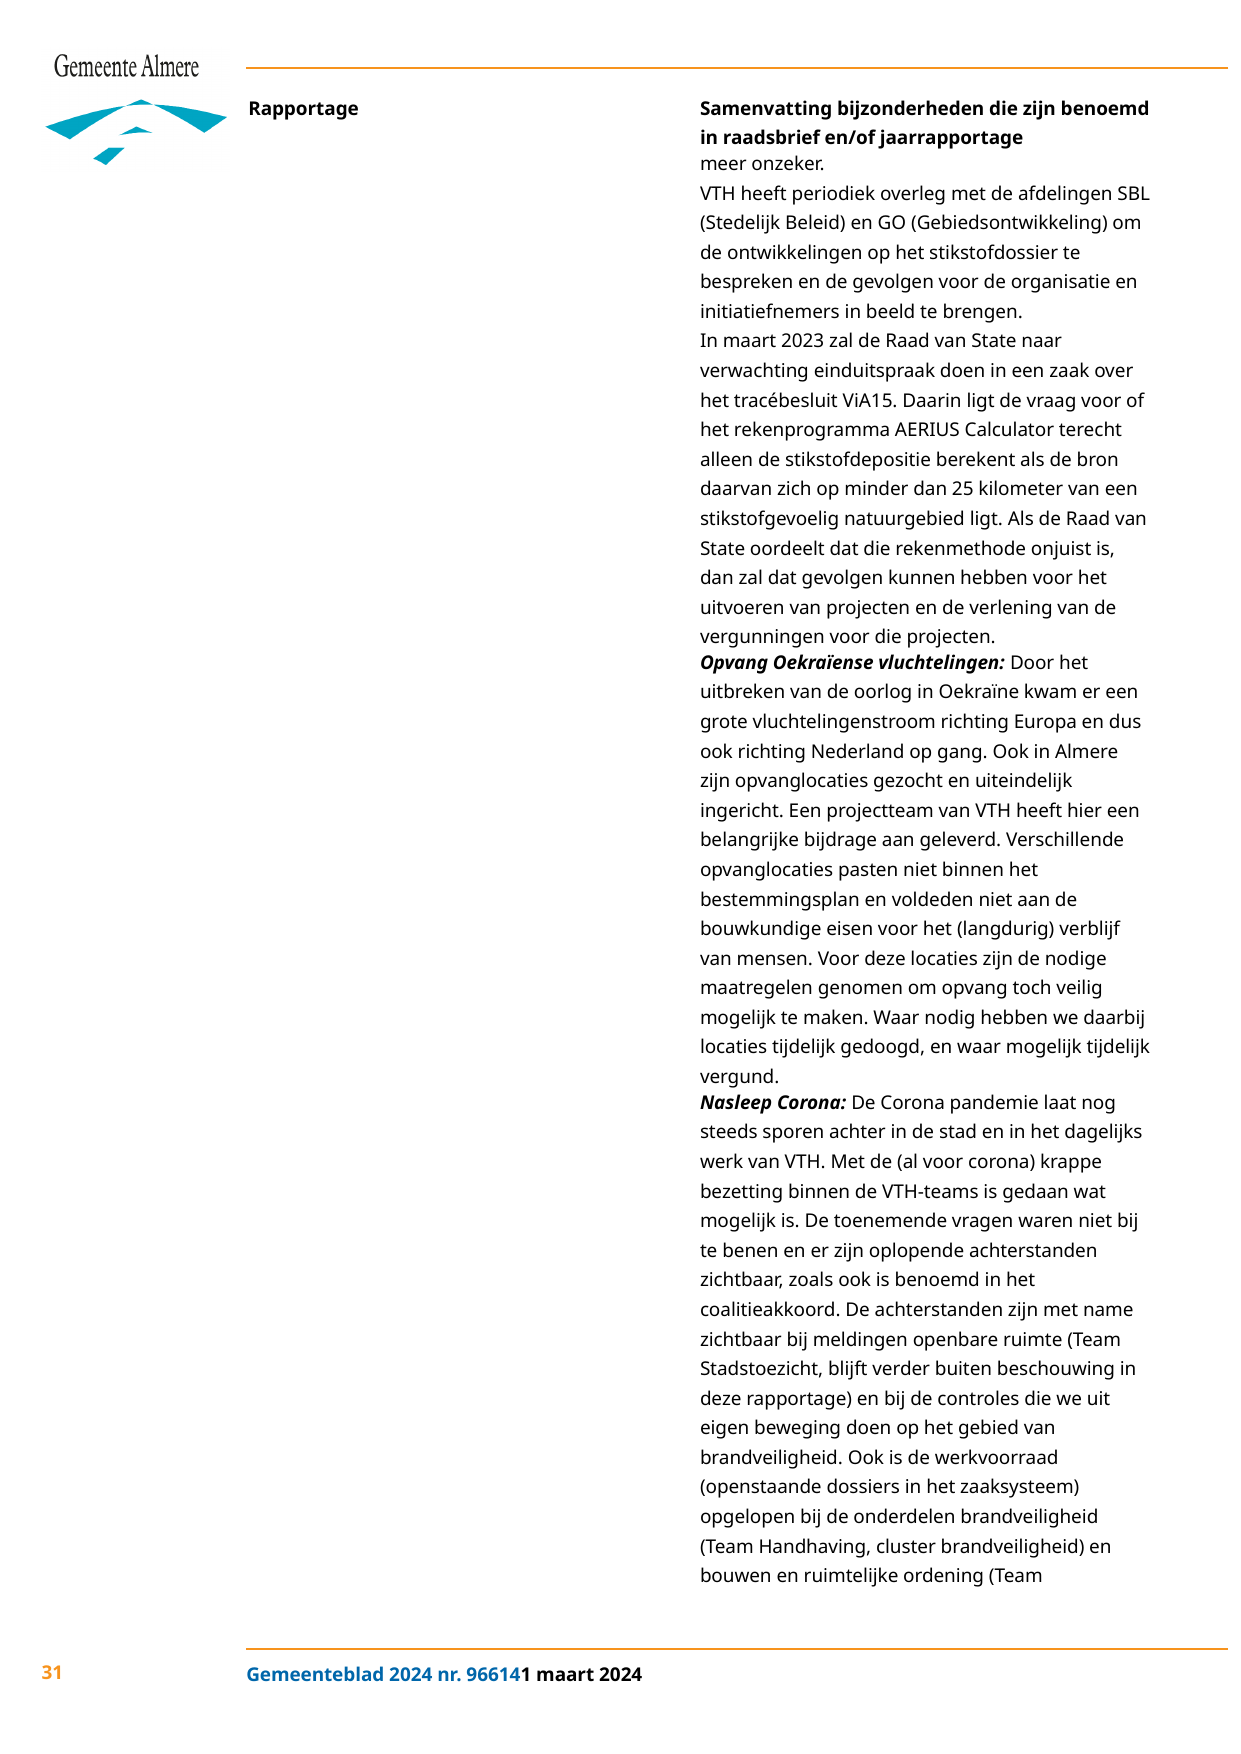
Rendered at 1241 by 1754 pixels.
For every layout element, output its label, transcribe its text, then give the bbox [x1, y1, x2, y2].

table_cell Nasleep Corona: De Corona pandemie laat nog steeds sporen achter in de stad en in het dagelijks werk van VTH. Met de (al voor corona) krappe bezetting binnen de VTH-teams is gedaan wat mogelijk is. De toenemende vragen waren niet bij te benen en er zijn oplopende achterstanden zichtbaar, zoals ook is benoemd in het coalitieakkoord. De achterstanden zijn met name zichtbaar bij meldingen openbare ruimte (Team Stadstoezicht, blijft verder buiten beschouwing in deze rapportage) en bij de controles die we uit eigen beweging doen op het gebied van brandveiligheid. Ook is de werkvoorraad (openstaande dossiers in het zaaksysteem) opgelopen bij de onderdelen brandveiligheid (Team Handhaving, cluster brandveiligheid) en bouwen en ruimtelijke ordening (Team [700, 1089, 1152, 1588]
table_cell [248, 1089, 700, 1588]
table_cell [248, 150, 700, 649]
table_header Samenvatting bijzonderheden die zijn benoemd in raadsbrief en/of jaarrapportage [700, 95, 1152, 150]
table_cell [248, 649, 700, 1089]
table_cell meer onzeker. VTH heeft periodiek overleg met de afdelingen SBL (Stedelijk Beleid) en GO (Gebiedsontwikkeling) om de ontwikkelingen op het stikstofdossier te bespreken en de gevolgen voor de organisatie en initiatiefnemers in beeld te brengen. In maart 2023 zal de Raad van State naar verwachting einduitspraak doen in een zaak over het tracébesluit ViA15. Daarin ligt de vraag voor of het rekenprogramma AERIUS Calculator terecht alleen de stikstofdepositie berekent als de bron daarvan zich op minder dan 25 kilometer van een stikstofgevoelig natuurgebied ligt. Als de Raad van State oordeelt dat die rekenmethode onjuist is, dan zal dat gevolgen kunnen hebben voor het uitvoeren van projecten en de verlening van de vergunningen voor die projecten. [700, 150, 1152, 649]
picture [41, 47, 231, 172]
table_cell Opvang Oekraïense vluchtelingen: Door het uitbreken van de oorlog in Oekraïne kwam er een grote vluchtelingenstroom richting Europa en dus ook richting Nederland op gang. Ook in Almere zijn opvanglocaties gezocht en uiteindelijk ingericht. Een projectteam van VTH heeft hier een belangrijke bijdrage aan geleverd. Verschillende opvanglocaties pasten niet binnen het bestemmingsplan en voldeden niet aan de bouwkundige eisen voor het (langdurig) verblijf van mensen. Voor deze locaties zijn de nodige maatregelen genomen om opvang toch veilig mogelijk te maken. Waar nodig hebben we daarbij locaties tijdelijk gedoogd, en waar mogelijk tijdelijk vergund. [700, 649, 1152, 1089]
table_header Rapportage [248, 95, 700, 150]
